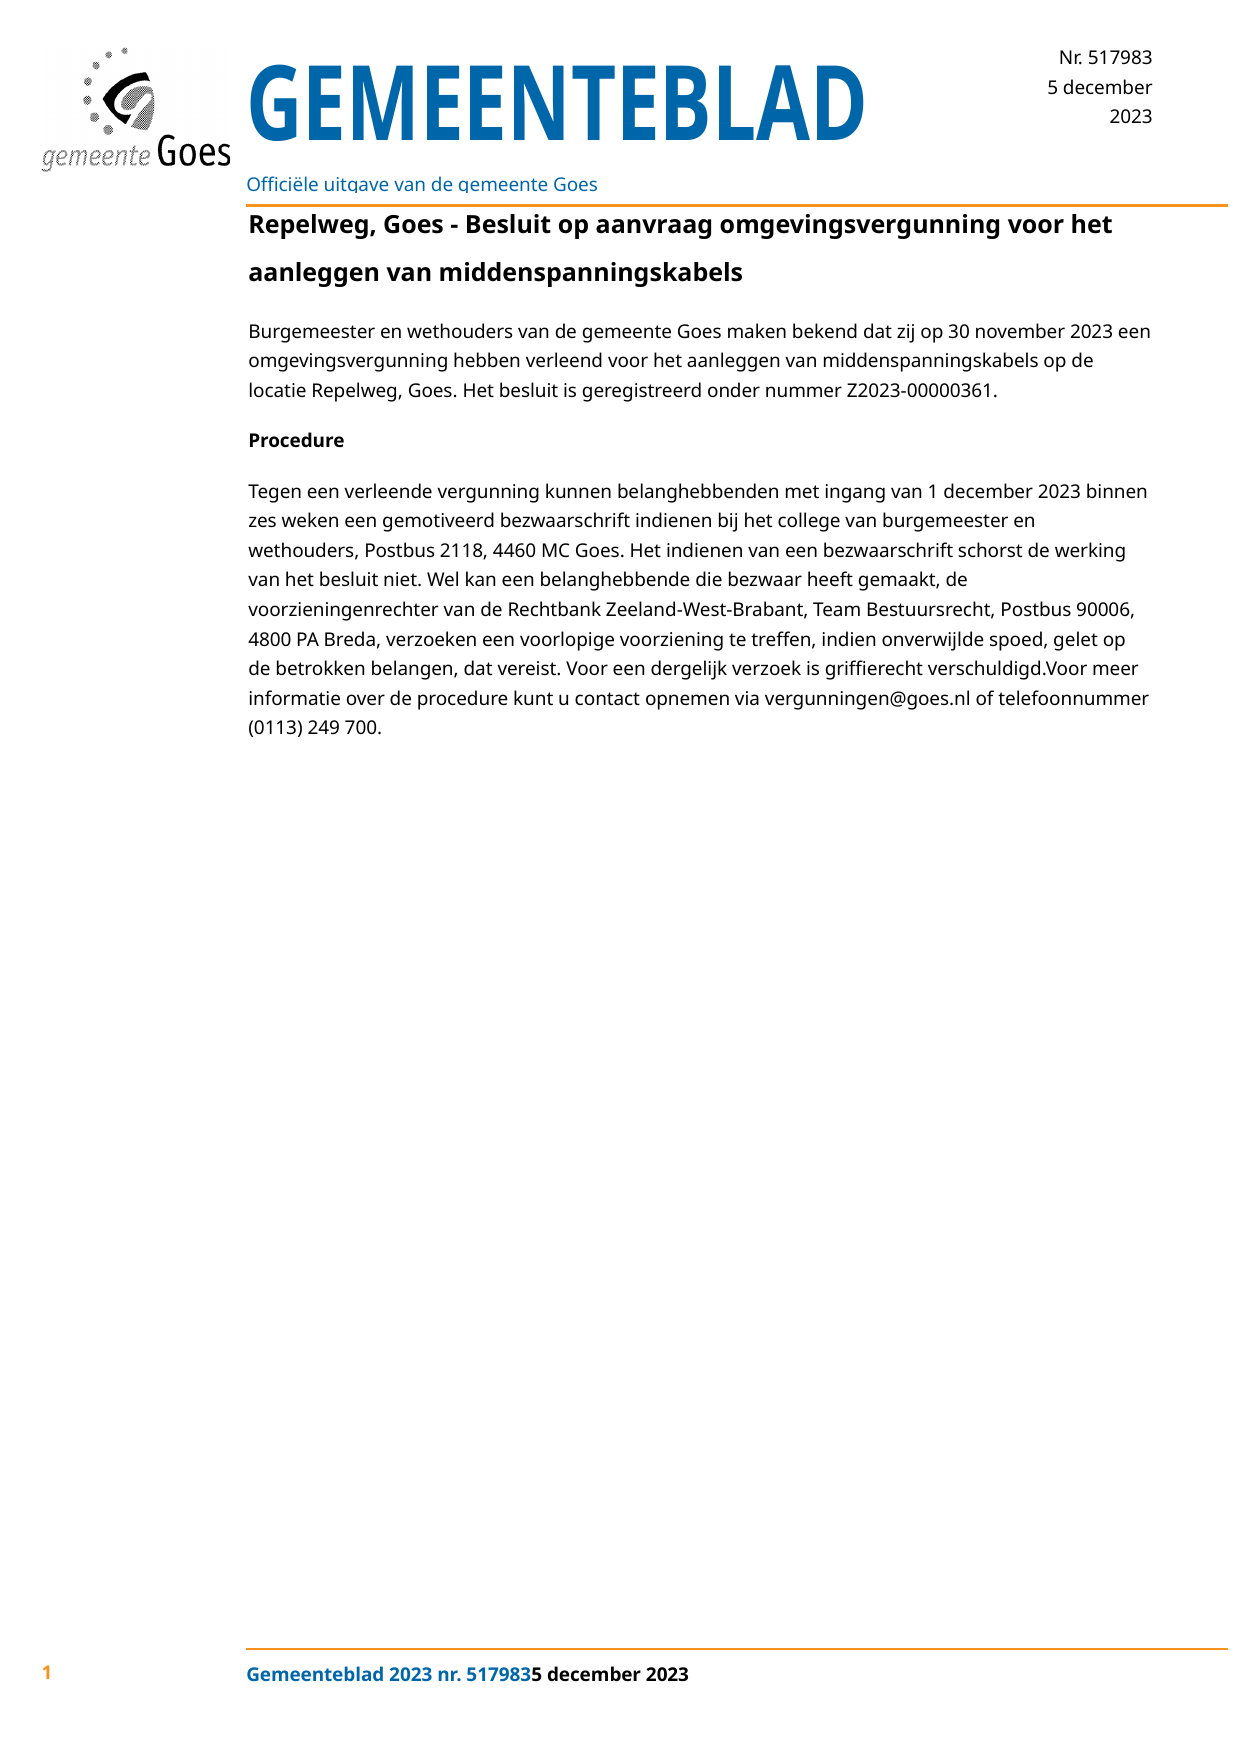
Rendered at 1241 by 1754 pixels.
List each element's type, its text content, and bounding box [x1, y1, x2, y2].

text Procedure [248, 427, 1152, 453]
text Tegen een verleende vergunning kunnen belanghebbenden met ingang van 1 december 2023 binnen zes weken een gemotiveerd bezwaarschrift indienen bij het college van burgemeester en wethouders, Postbus 2118, 4460 MC Goes. Het indienen van een bezwaarschrift schorst de werking van het besluit niet. Wel kan een belanghebbende die bezwaar heeft gemaakt, de voorzieningenrechter van de Rechtbank Zeeland-West-Brabant, Team Bestuursrecht, Postbus 90006, 4800 PA Breda, verzoeken een voorlopige voorziening te treffen, indien onverwijlde spoed, gelet op de betrokken belangen, dat vereist. Voor een dergelijk verzoek is griffierecht verschuldigd.Voor meer informatie over de procedure kunt u contact opnemen via vergunningen@goes.nl of telefoonnummer (0113) 249 700. [248, 478, 1152, 740]
picture [41, 47, 231, 172]
text Burgemeester en wethouders van de gemeente Goes maken bekend dat zij op 30 november 2023 een omgevingsvergunning hebben verleend voor het aanleggen van middenspanningskabels op de locatie Repelweg, Goes. Het besluit is geregistreerd onder nummer Z2023-00000361. [248, 318, 1152, 403]
text Repelweg, Goes - Besluit op aanvraag omgevingsvergunning voor het aanleggen van middenspanningskabels [248, 207, 1152, 288]
